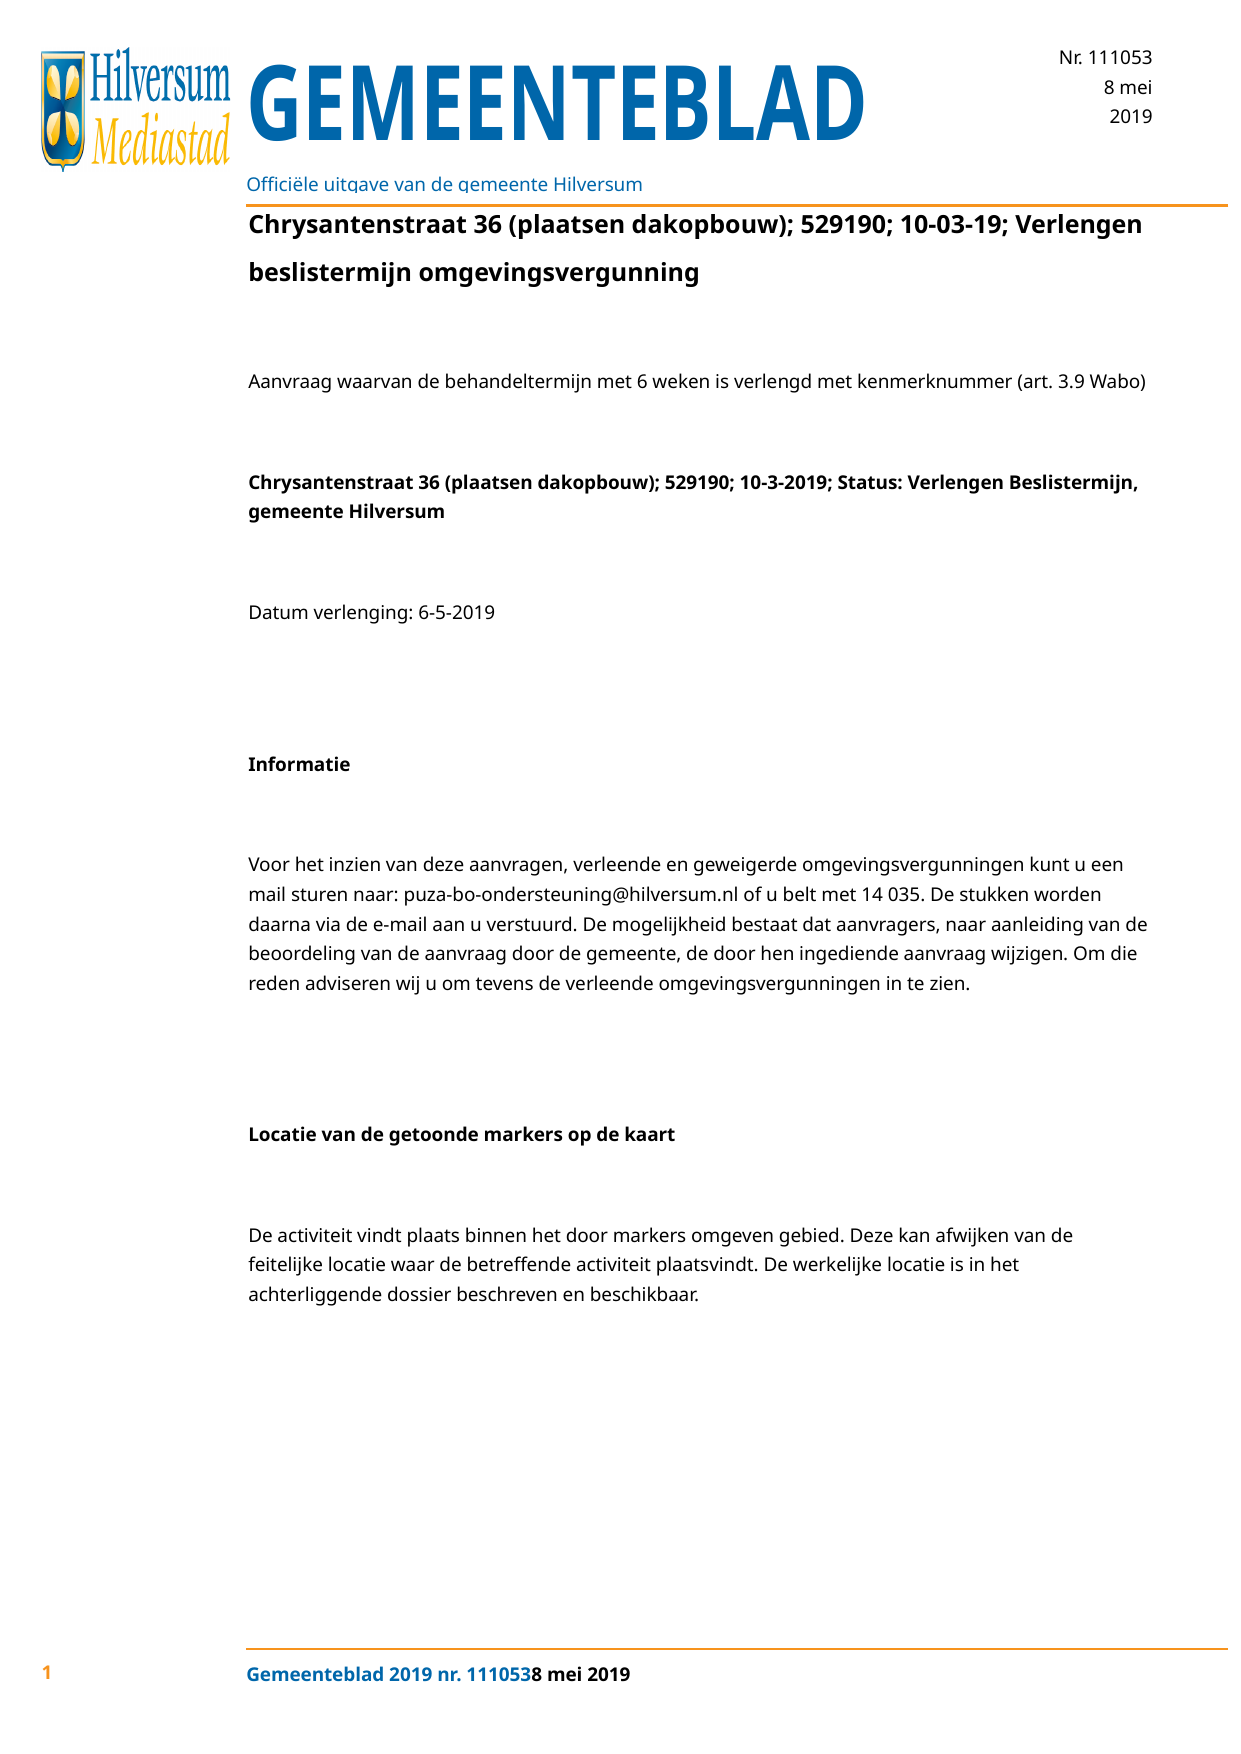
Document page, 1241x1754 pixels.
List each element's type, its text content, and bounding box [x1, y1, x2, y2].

text Informatie [248, 751, 1152, 777]
text Aanvraag waarvan de behandeltermijn met 6 weken is verlengd met kenmerknummer (art. 3.9 Wabo) [248, 368, 1152, 394]
text De activiteit vindt plaats binnen het door markers omgeven gebied. Deze kan afwijken van de feitelijke locatie waar de betreffende activiteit plaatsvindt. De werkelijke locatie is in het achterliggende dossier beschreven en beschikbaar. [248, 1222, 1152, 1307]
text Datum verlenging: 6-5-2019 [248, 599, 1152, 625]
text Voor het inzien van deze aanvragen, verleende en geweigerde omgevingsvergunningen kunt u een mail sturen naar: puza-bo-ondersteuning@hilversum.nl of u belt met 14 035. De stukken worden daarna via de e-mail aan u verstuurd. De mogelijkheid bestaat dat aanvragers, naar aanleiding van de beoordeling van de aanvraag door de gemeente, de door hen ingediende aanvraag wijzigen. Om die reden adviseren wij u om tevens de verleende omgevingsvergunningen in te zien. [248, 852, 1152, 996]
text Chrysantenstraat 36 (plaatsen dakopbouw); 529190; 10-03-19; Verlengen beslistermijn omgevingsvergunning [248, 207, 1152, 288]
picture [41, 47, 231, 172]
text Locatie van de getoonde markers op de kaart [248, 1121, 1152, 1147]
text Chrysantenstraat 36 (plaatsen dakopbouw); 529190; 10-3-2019; Status: Verlengen Beslistermijn, gemeente Hilversum [248, 469, 1152, 524]
